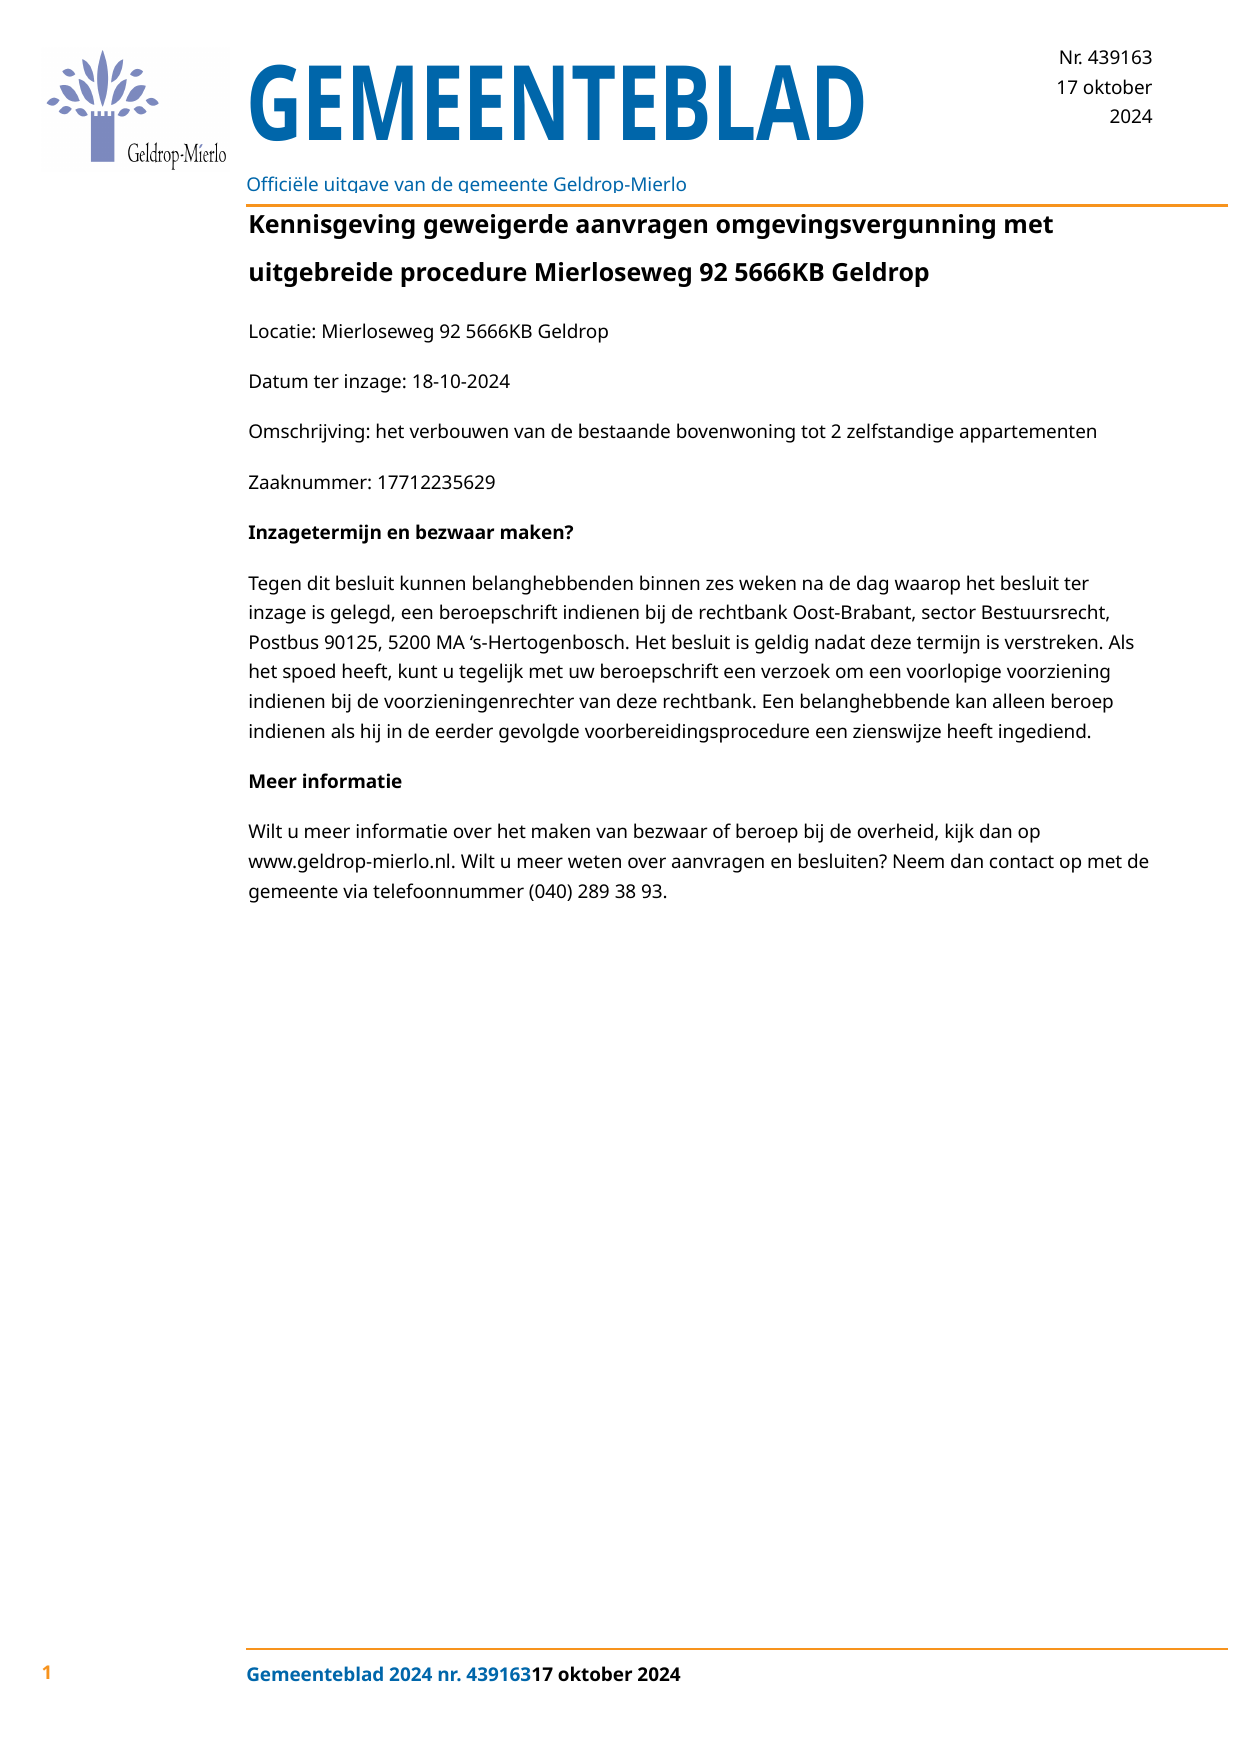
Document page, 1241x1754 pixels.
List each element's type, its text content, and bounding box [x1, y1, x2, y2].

text Kennisgeving geweigerde aanvragen omgevingsvergunning met uitgebreide procedure Mierloseweg 92 5666KB Geldrop [248, 207, 1152, 288]
text Inzagetermijn en bezwaar maken? [248, 519, 1152, 545]
picture [41, 47, 231, 172]
text Wilt u meer informatie over het maken van bezwaar of beroep bij de overheid, kijk dan op www.geldrop-mierlo.nl. Wilt u meer weten over aanvragen en besluiten? Neem dan contact op met de gemeente via telefoonnummer (040) 289 38 93. [248, 819, 1152, 904]
text Meer informatie [248, 768, 1152, 794]
text Datum ter inzage: 18-10-2024 [248, 368, 1152, 394]
text Locatie: Mierloseweg 92 5666KB Geldrop [248, 318, 1152, 344]
text Zaaknummer: 17712235629 [248, 469, 1152, 495]
text Omschrijving: het verbouwen van de bestaande bovenwoning tot 2 zelfstandige appartementen [248, 419, 1152, 444]
text Tegen dit besluit kunnen belanghebbenden binnen zes weken na de dag waarop het besluit ter inzage is gelegd, een beroepschrift indienen bij de rechtbank Oost-Brabant, sector Bestuursrecht, Postbus 90125, 5200 MA ‘s-Hertogenbosch. Het besluit is geldig nadat deze termijn is verstreken. Als het spoed heeft, kunt u tegelijk met uw beroepschrift een verzoek om een voorlopige voorziening indienen bij de voorzieningenrechter van deze rechtbank. Een belanghebbende kan alleen beroep indienen als hij in de eerder gevolgde voorbereidingsprocedure een zienswijze heeft ingediend. [248, 570, 1152, 744]
